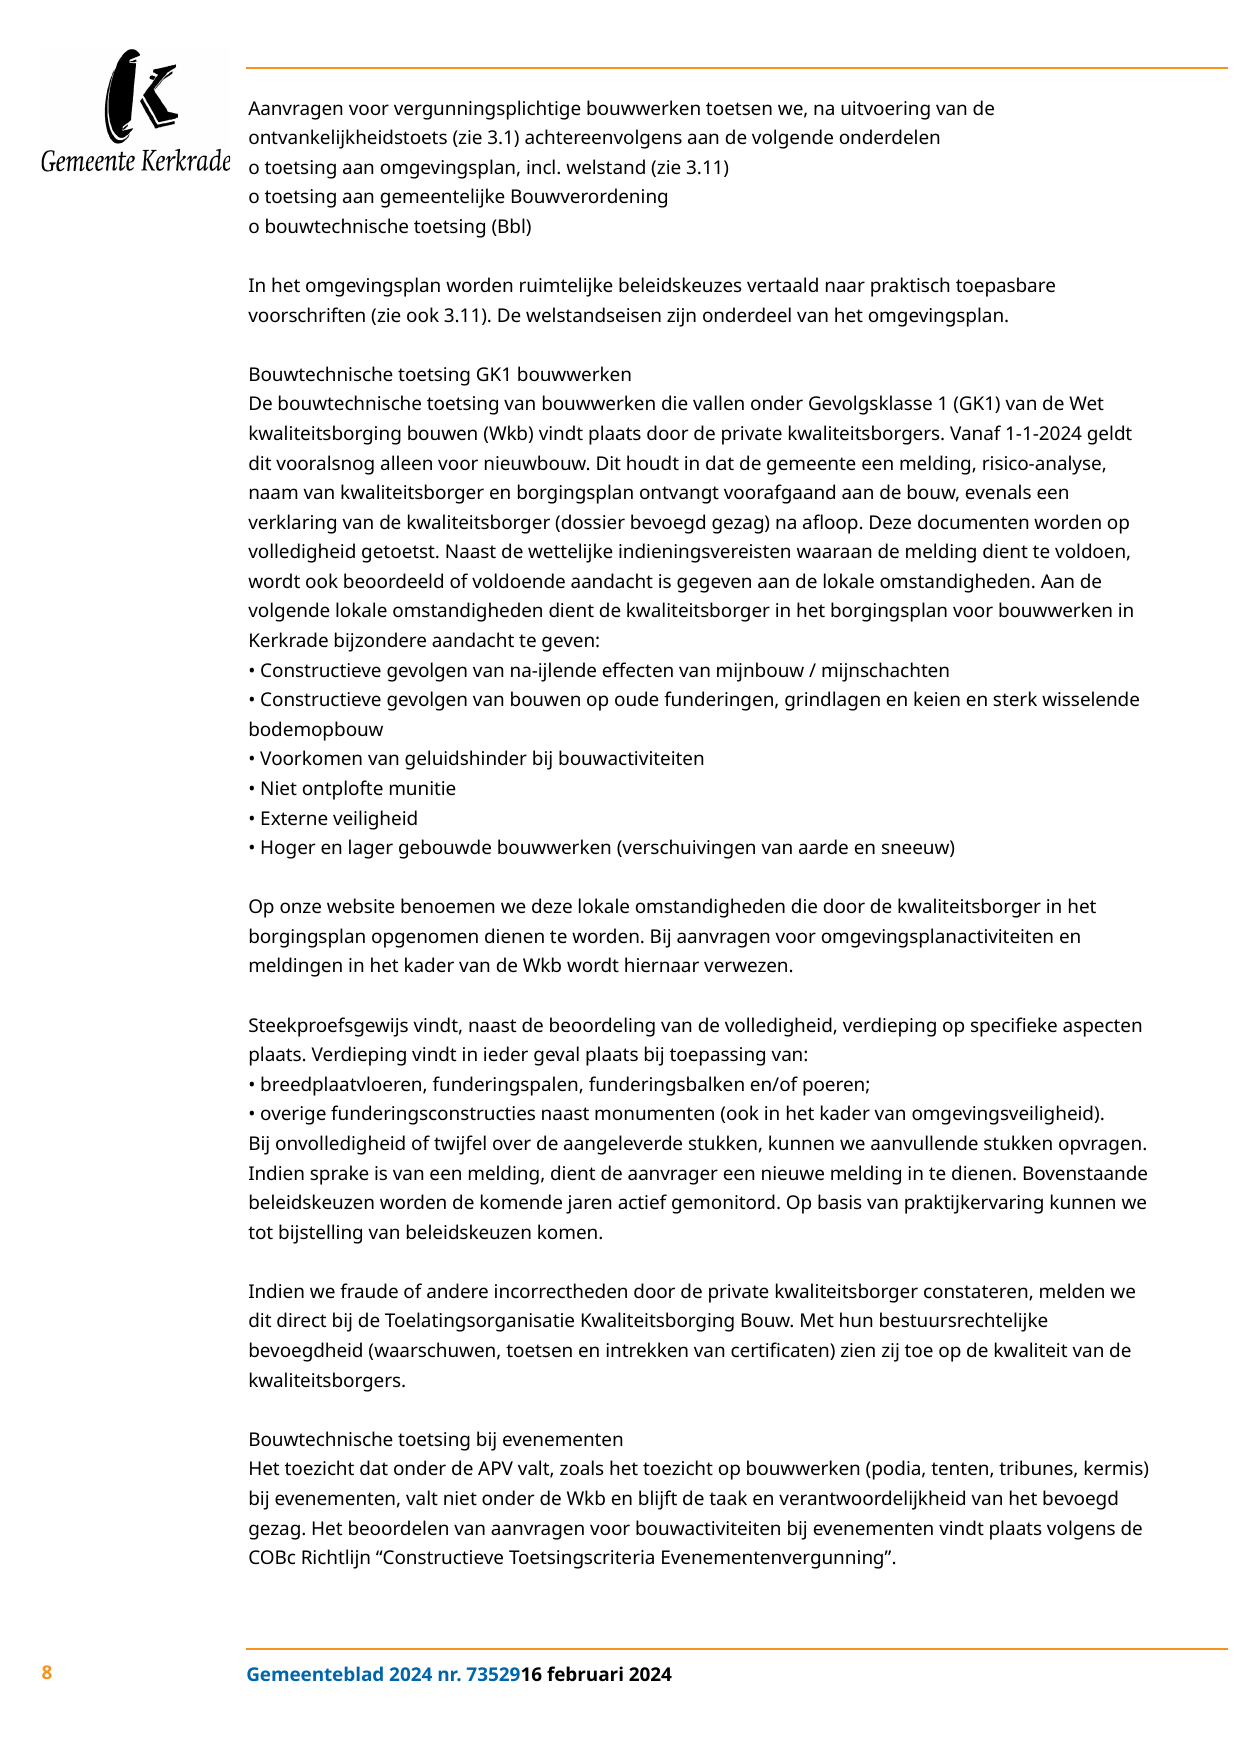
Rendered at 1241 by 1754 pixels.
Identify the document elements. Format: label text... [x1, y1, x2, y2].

text Bouwtechnische toetsing GK1 bouwwerken [248, 361, 1152, 387]
text • Constructieve gevolgen van na-ijlende effecten van mijnbouw / mijnschachten [248, 657, 1152, 683]
text De bouwtechnische toetsing van bouwwerken die vallen onder Gevolgsklasse 1 (GK1) van de Wet kwaliteitsborging bouwen (Wkb) vindt plaats door de private kwaliteitsborgers. Vanaf 1-1-2024 geldt dit vooralsnog alleen voor nieuwbouw. Dit houdt in dat de gemeente een melding, risico-analyse, naam van kwaliteitsborger en borgingsplan ontvangt voorafgaand aan de bouw, evenals een verklaring van de kwaliteitsborger (dossier bevoegd gezag) na afloop. Deze documenten worden op volledigheid getoetst. Naast de wettelijke indieningsvereisten waaraan de melding dient te voldoen, wordt ook beoordeeld of voldoende aandacht is gegeven aan de lokale omstandigheden. Aan de volgende lokale omstandigheden dient de kwaliteitsborger in het borgingsplan voor bouwwerken in Kerkrade bijzondere aandacht te geven: [248, 391, 1152, 653]
text Indien we fraude of andere incorrectheden door de private kwaliteitsborger constateren, melden we dit direct bij de Toelatingsorganisatie Kwaliteitsborging Bouw. Met hun bestuursrechtelijke bevoegdheid (waarschuwen, toetsen en intrekken van certificaten) zien zij toe op de kwaliteit van de kwaliteitsborgers. [248, 1278, 1152, 1393]
text • Voorkomen van geluidshinder bij bouwactiviteiten [248, 746, 1152, 771]
text • Niet ontplofte munitie [248, 775, 1152, 801]
text Bouwtechnische toetsing bij evenementen [248, 1426, 1152, 1452]
text • Constructieve gevolgen van bouwen op oude funderingen, grindlagen en keien en sterk wisselende bodemopbouw [248, 686, 1152, 742]
text • Hoger en lager gebouwde bouwwerken (verschuivingen van aarde en sneeuw) [248, 834, 1152, 860]
text Steekproefsgewijs vindt, naast de beoordeling van de volledigheid, verdieping op specifieke aspecten plaats. Verdieping vindt in ieder geval plaats bij toepassing van: [248, 1012, 1152, 1067]
text Bij onvolledigheid of twijfel over de aangeleverde stukken, kunnen we aanvullende stukken opvragen. Indien sprake is van een melding, dient de aanvrager een nieuwe melding in te dienen. Bovenstaande beleidskeuzen worden de komende jaren actief gemonitord. Op basis van praktijkervaring kunnen we tot bijstelling van beleidskeuzen komen. [248, 1130, 1152, 1245]
text o toetsing aan omgevingsplan, incl. welstand (zie 3.11) [248, 154, 1152, 180]
text • overige funderingsconstructies naast monumenten (ook in het kader van omgevingsveiligheid). [248, 1101, 1152, 1126]
text In het omgevingsplan worden ruimtelijke beleidskeuzes vertaald naar praktisch toepasbare voorschriften (zie ook 3.11). De welstandseisen zijn onderdeel van het omgevingsplan. [248, 272, 1152, 328]
text Het toezicht dat onder de APV valt, zoals het toezicht op bouwwerken (podia, tenten, tribunes, kermis) bij evenementen, valt niet onder de Wkb en blijft de taak en verantwoordelijkheid van het bevoegd gezag. Het beoordelen van aanvragen voor bouwactiviteiten bij evenementen vindt plaats volgens de COBc Richtlijn “Constructieve Toetsingscriteria Evenementenvergunning”. [248, 1456, 1152, 1570]
text Aanvragen voor vergunningsplichtige bouwwerken toetsen we, na uitvoering van de ontvankelijkheidstoets (zie 3.1) achtereenvolgens aan de volgende onderdelen [248, 95, 1152, 150]
text Op onze website benoemen we deze lokale omstandigheden die door de kwaliteitsborger in het borgingsplan opgenomen dienen te worden. Bij aanvragen voor omgevingsplanactiviteiten en meldingen in het kader van de Wkb wordt hiernaar verwezen. [248, 893, 1152, 978]
picture [41, 47, 231, 172]
text o toetsing aan gemeentelijke Bouwverordening [248, 183, 1152, 209]
text o bouwtechnische toetsing (Bbl) [248, 213, 1152, 239]
text • breedplaatvloeren, funderingspalen, funderingsbalken en/of poeren; [248, 1071, 1152, 1097]
text • Externe veiligheid [248, 805, 1152, 831]
